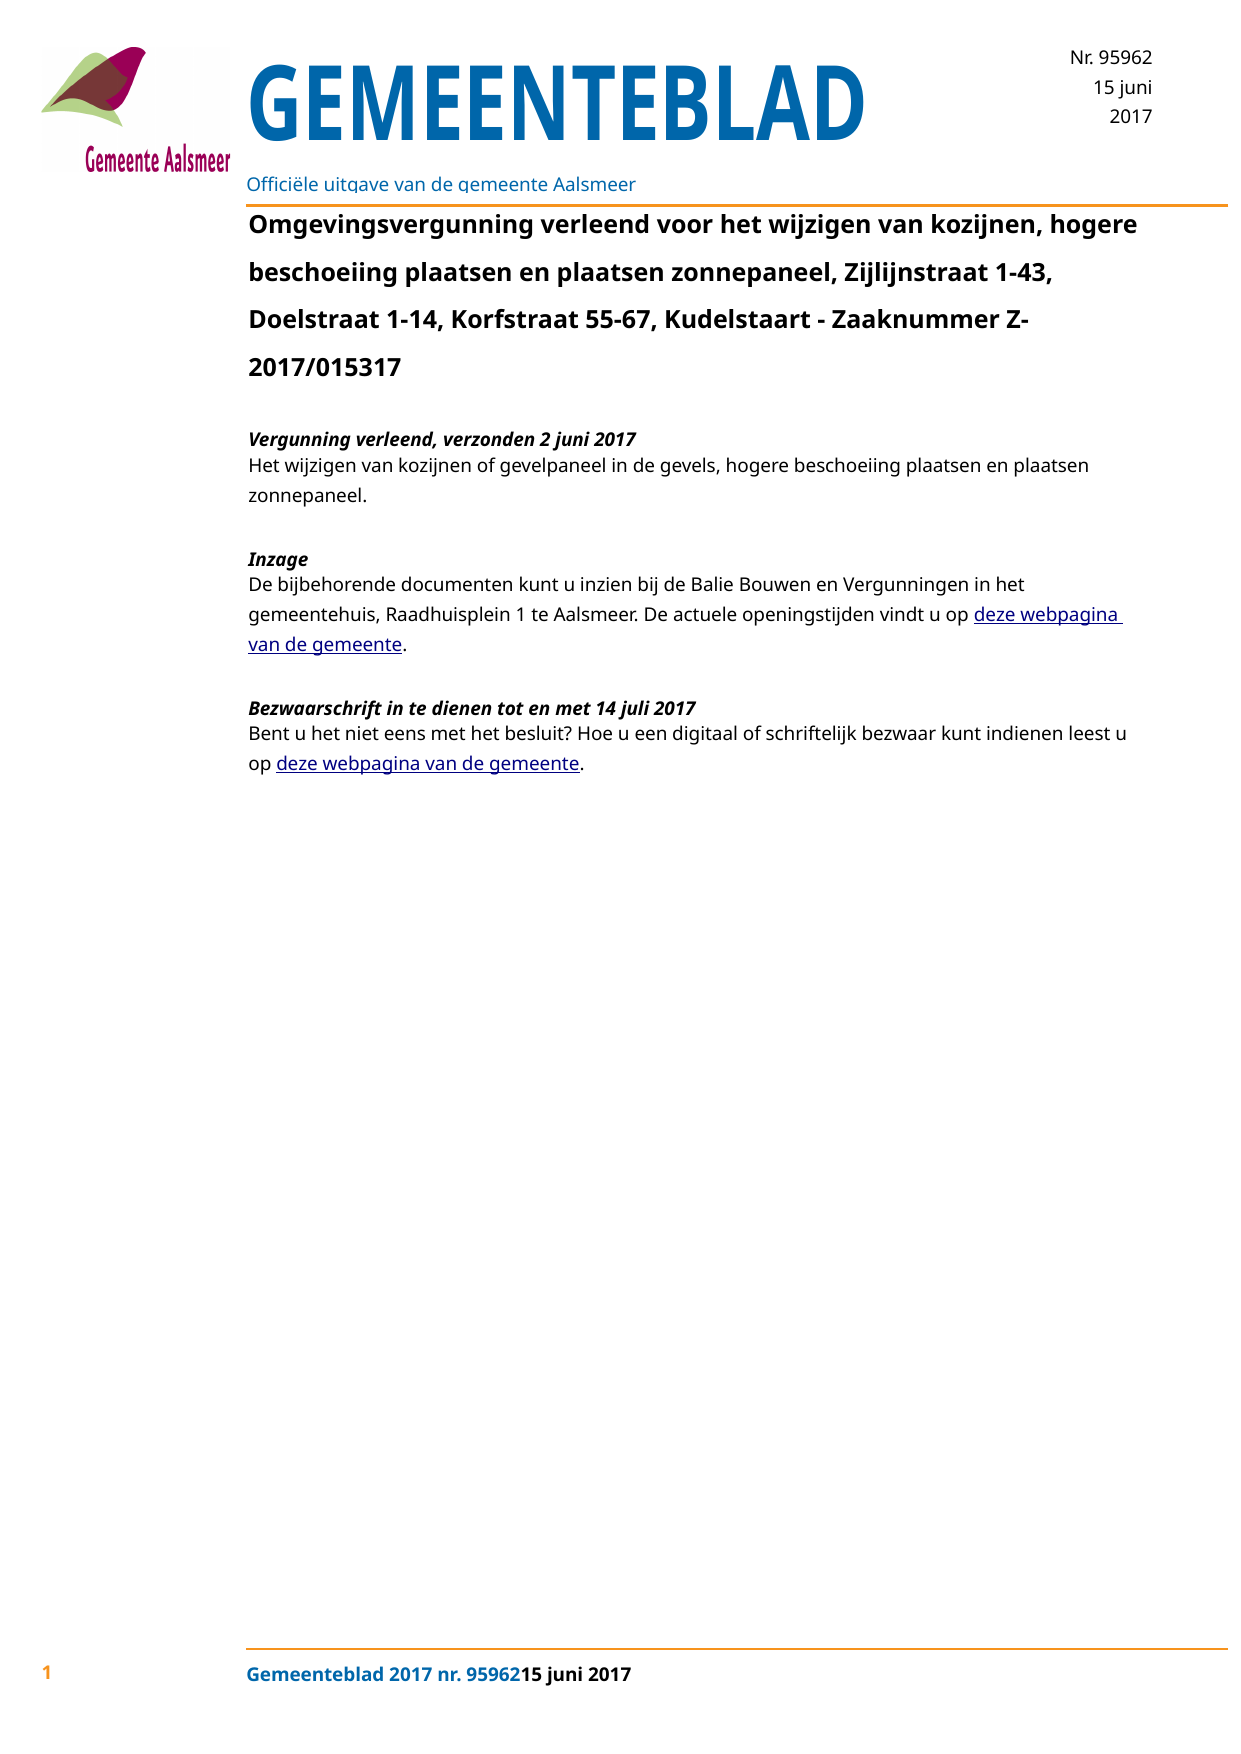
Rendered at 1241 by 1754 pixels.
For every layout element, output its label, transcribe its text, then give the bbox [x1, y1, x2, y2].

picture [41, 47, 231, 172]
text Inzage [248, 546, 1152, 572]
text Bent u het niet eens met het besluit? Hoe u een digitaal of schriftelijk bezwaar kunt indienen leest u op deze webpagina van de gemeente. [248, 721, 1152, 776]
text Omgevingsvergunning verleend voor het wijzigen van kozijnen, hogere beschoeiing plaatsen en plaatsen zonnepaneel, Zijlijnstraat 1-43, Doelstraat 1-14, Korfstraat 55-67, Kudelstaart - Zaaknummer Z-2017/015317 [248, 207, 1152, 384]
text Vergunning verleend, verzonden 2 juni 2017 [248, 427, 1152, 452]
text De bijbehorende documenten kunt u inzien bij de Balie Bouwen en Vergunningen in het gemeentehuis, Raadhuisplein 1 te Aalsmeer. De actuele openingstijden vindt u op deze webpagina van de gemeente. [248, 572, 1152, 657]
text Het wijzigen van kozijnen of gevelpaneel in de gevels, hogere beschoeiing plaatsen en plaatsen zonnepaneel. [248, 452, 1152, 508]
text Bezwaarschrift in te dienen tot en met 14 juli 2017 [248, 695, 1152, 721]
